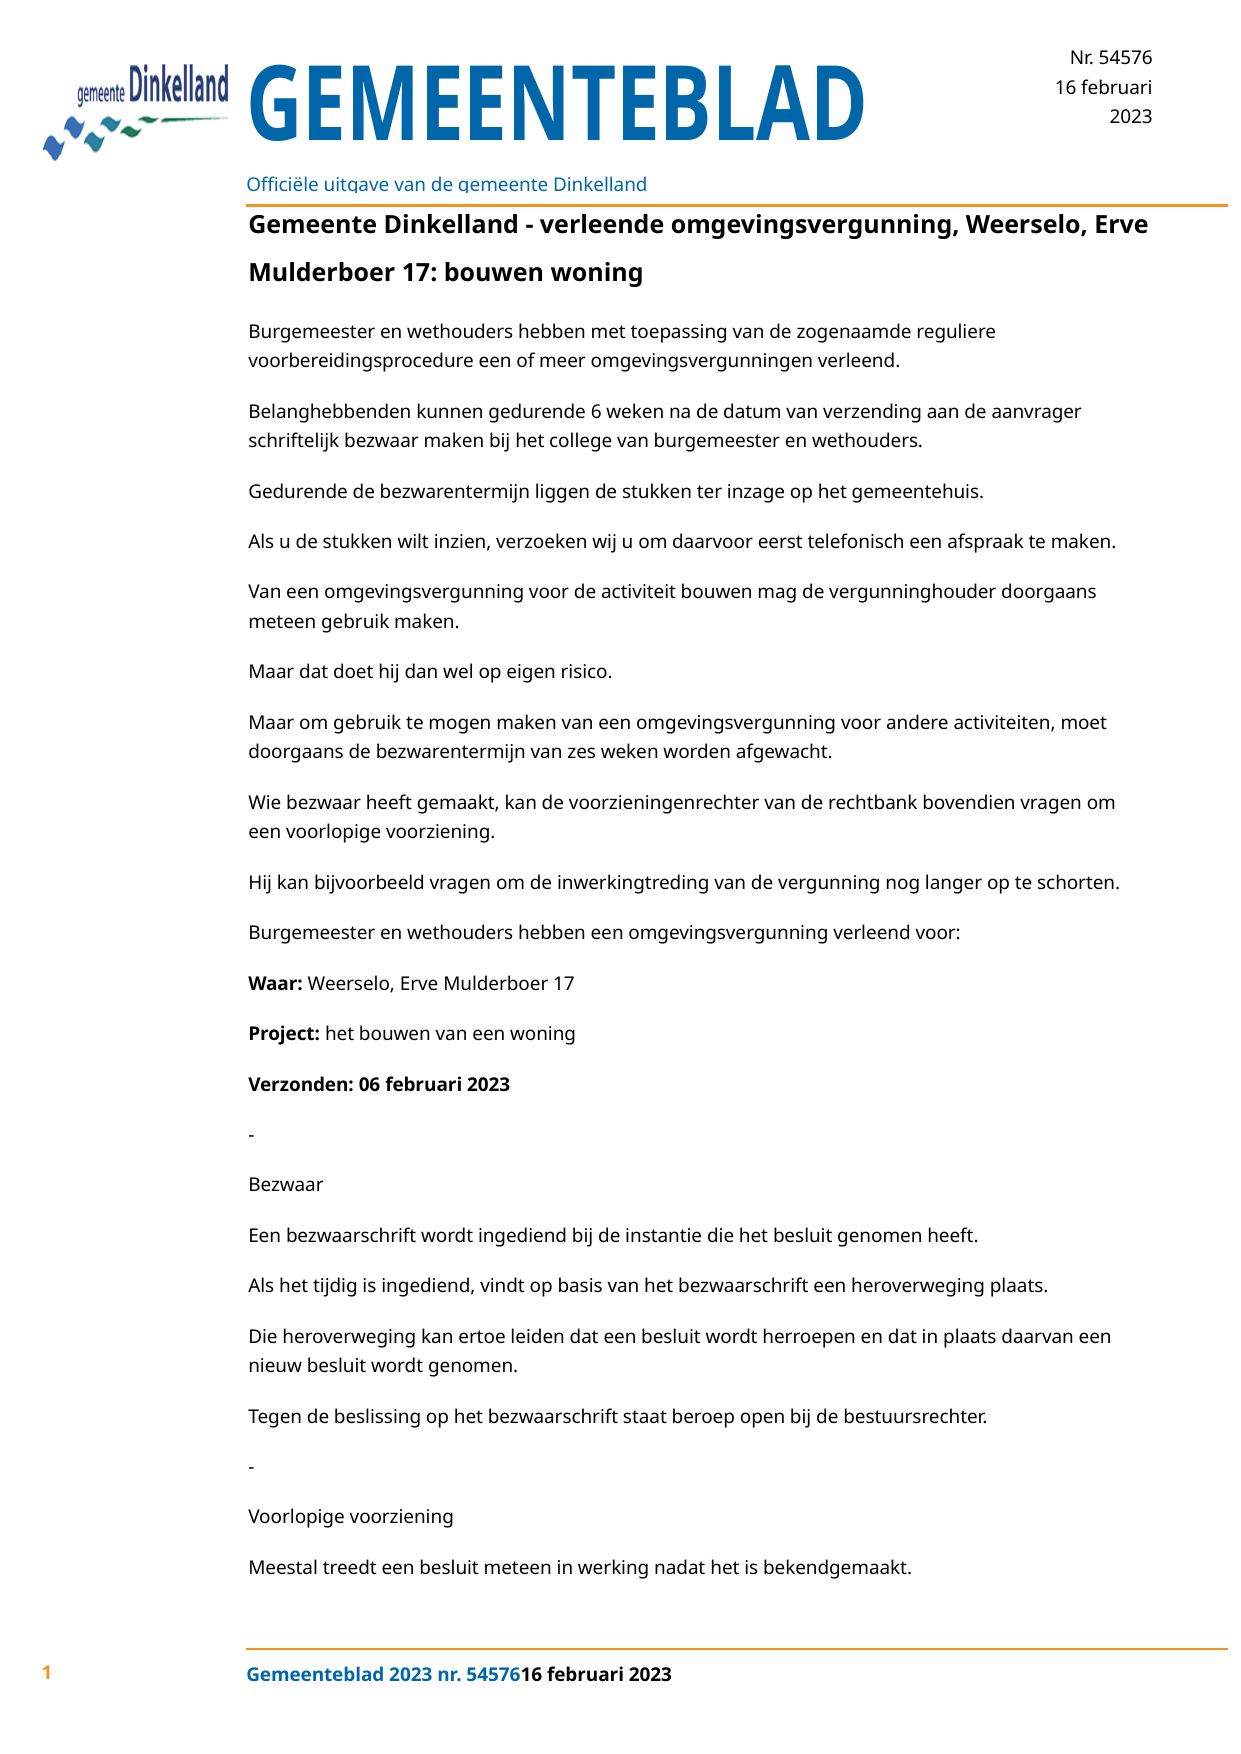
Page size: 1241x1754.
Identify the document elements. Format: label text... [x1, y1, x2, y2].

text Verzonden: 06 februari 2023 [248, 1071, 1152, 1097]
text Een bezwaarschrift wordt ingediend bij de instantie die het besluit genomen heeft. [248, 1222, 1152, 1248]
text Maar dat doet hij dan wel op eigen risico. [248, 659, 1152, 684]
text Voorlopige voorziening [248, 1504, 1152, 1529]
text Gedurende de bezwarentermijn liggen de stukken ter inzage op het gemeentehuis. [248, 478, 1152, 504]
text Gemeente Dinkelland - verleende omgevingsvergunning, Weerselo, Erve Mulderboer 17: bouwen woning [248, 207, 1152, 288]
text Maar om gebruik te mogen maken van een omgevingsvergunning voor andere activiteiten, moet doorgaans de bezwarentermijn van zes weken worden afgewacht. [248, 709, 1152, 764]
text Burgemeester en wethouders hebben met toepassing van de zogenaamde reguliere voorbereidingsprocedure een of meer omgevingsvergunningen verleend. [248, 318, 1152, 373]
picture [41, 47, 231, 172]
text Belanghebbenden kunnen gedurende 6 weken na de datum van verzending aan de aanvrager schriftelijk bezwaar maken bij het college van burgemeester en wethouders. [248, 398, 1152, 453]
text - [248, 1453, 1152, 1479]
text Van een omgevingsvergunning voor de activiteit bouwen mag de vergunninghouder doorgaans meteen gebruik maken. [248, 579, 1152, 634]
text - [248, 1121, 1152, 1147]
text Meestal treedt een besluit meteen in werking nadat het is bekendgemaakt. [248, 1554, 1152, 1580]
text Bezwaar [248, 1172, 1152, 1197]
text Als u de stukken wilt inzien, verzoeken wij u om daarvoor eerst telefonisch een afspraak te maken. [248, 528, 1152, 554]
text Als het tijdig is ingediend, vindt op basis van het bezwaarschrift een heroverweging plaats. [248, 1272, 1152, 1298]
text Hij kan bijvoorbeeld vragen om de inwerkingtreding van de vergunning nog langer op te schorten. [248, 869, 1152, 895]
text Burgemeester en wethouders hebben een omgevingsvergunning verleend voor: [248, 919, 1152, 945]
text Wie bezwaar heeft gemaakt, kan de voorzieningenrechter van de rechtbank bovendien vragen om een voorlopige voorziening. [248, 789, 1152, 844]
text Project: het bouwen van een woning [248, 1020, 1152, 1046]
text Die heroverweging kan ertoe leiden dat een besluit wordt herroepen en dat in plaats daarvan een nieuw besluit wordt genomen. [248, 1323, 1152, 1378]
text Tegen de beslissing op het bezwaarschrift staat beroep open bij de bestuursrechter. [248, 1403, 1152, 1429]
text Waar: Weerselo, Erve Mulderboer 17 [248, 970, 1152, 996]
